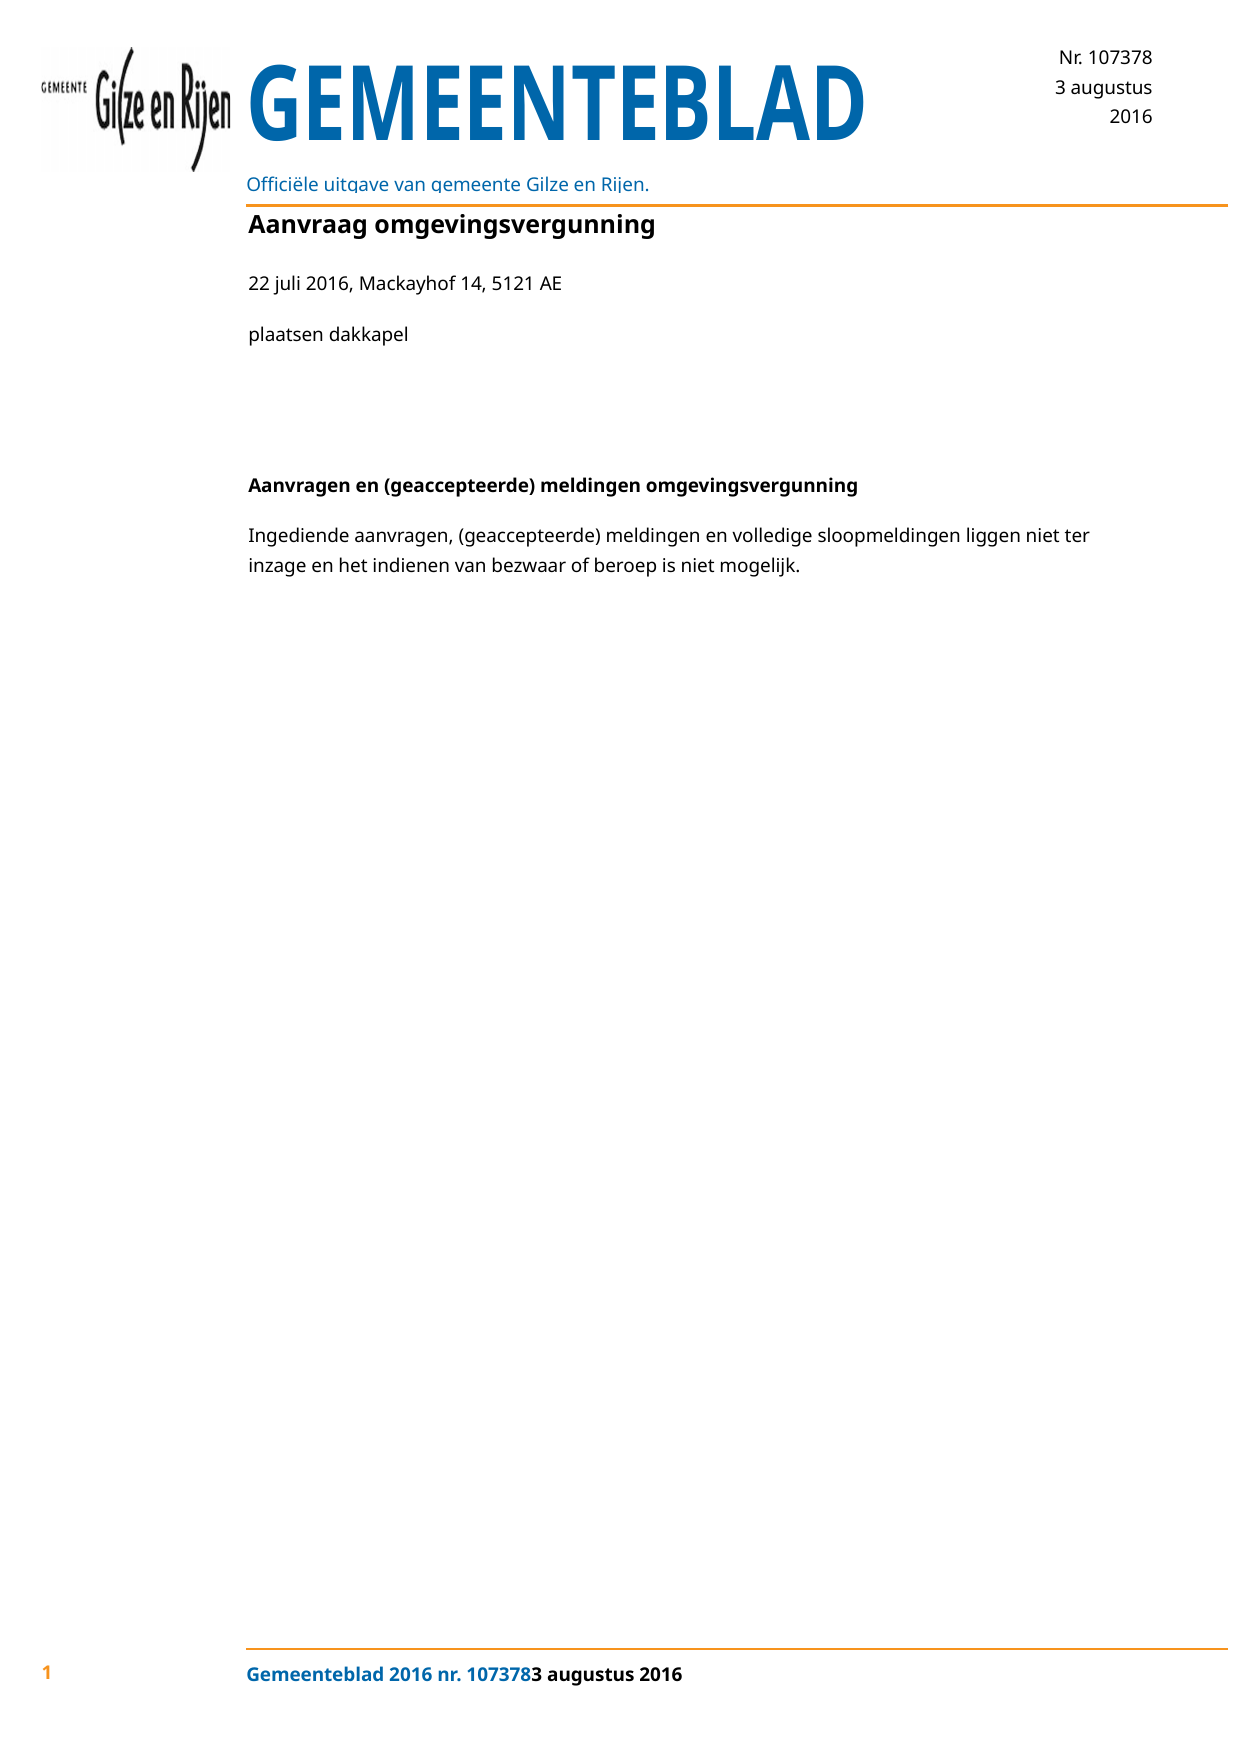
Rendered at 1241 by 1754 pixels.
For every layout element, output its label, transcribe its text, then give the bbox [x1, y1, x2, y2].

picture [41, 47, 231, 172]
text Aanvragen en (geaccepteerde) meldingen omgevingsvergunning [248, 472, 1152, 498]
text Aanvraag omgevingsvergunning [248, 207, 1152, 241]
text plaatsen dakkapel [248, 321, 1152, 346]
text 22 juli 2016, Mackayhof 14, 5121 AE [248, 270, 1152, 296]
text Ingediende aanvragen, (geaccepteerde) meldingen en volledige sloopmeldingen liggen niet ter inzage en het indienen van bezwaar of beroep is niet mogelijk. [248, 522, 1152, 578]
